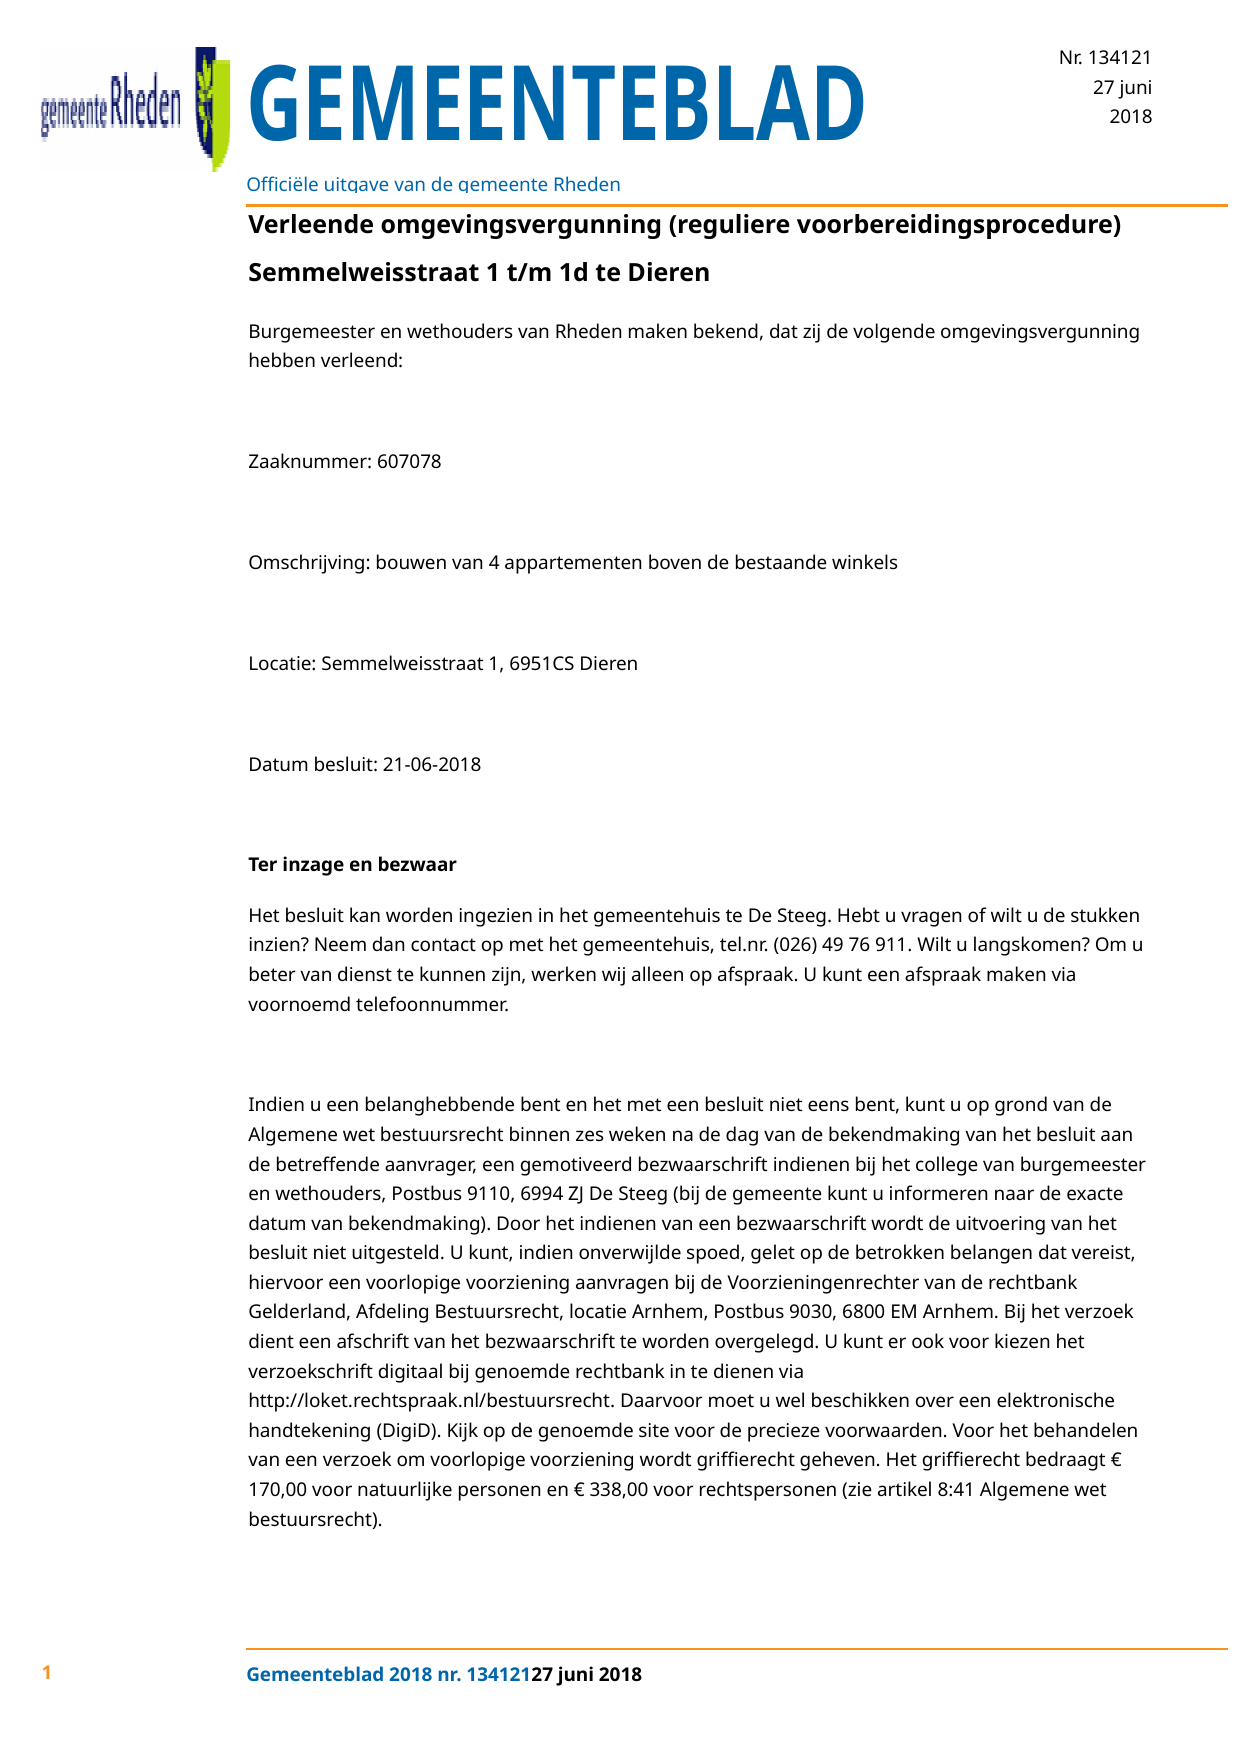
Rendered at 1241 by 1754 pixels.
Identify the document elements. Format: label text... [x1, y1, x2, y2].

picture [41, 47, 231, 172]
text Verleende omgevingsvergunning (reguliere voorbereidingsprocedure) Semmelweisstraat 1 t/m 1d te Dieren [248, 207, 1152, 288]
text Het besluit kan worden ingezien in het gemeentehuis te De Steeg. Hebt u vragen of wilt u de stukken inzien? Neem dan contact op met het gemeentehuis, tel.nr. (026) 49 76 911. Wilt u langskomen? Om u beter van dienst te kunnen zijn, werken wij alleen op afspraak. U kunt een afspraak maken via voornoemd telefoonnummer. [248, 902, 1152, 1017]
text Burgemeester en wethouders van Rheden maken bekend, dat zij de volgende omgevingsvergunning hebben verleend: [248, 318, 1152, 373]
text Zaaknummer: 607078 [248, 448, 1152, 474]
text Indien u een belanghebbende bent en het met een besluit niet eens bent, kunt u op grond van de Algemene wet bestuursrecht binnen zes weken na de dag van de bekendmaking van het besluit aan de betreffende aanvrager, een gemotiveerd bezwaarschrift indienen bij het college van burgemeester en wethouders, Postbus 9110, 6994 ZJ De Steeg (bij de gemeente kunt u informeren naar de exacte datum van bekendmaking). Door het indienen van een bezwaarschrift wordt de uitvoering van het besluit niet uitgesteld. U kunt, indien onverwijlde spoed, gelet op de betrokken belangen dat vereist, hiervoor een voorlopige voorziening aanvragen bij de Voorzieningenrechter van de rechtbank Gelderland, Afdeling Bestuursrecht, locatie Arnhem, Postbus 9030, 6800 EM Arnhem. Bij het verzoek dient een afschrift van het bezwaarschrift te worden overgelegd. U kunt er ook voor kiezen het verzoekschrift digitaal bij genoemde rechtbank in te dienen via http://loket.rechtspraak.nl/bestuursrecht. Daarvoor moet u wel beschikken over een elektronische handtekening (DigiD). Kijk op de genoemde site voor de precieze voorwaarden. Voor het behandelen van een verzoek om voorlopige voorziening wordt griffierecht geheven. Het griffierecht bedraagt € 170,00 voor natuurlijke personen en € 338,00 voor rechtspersonen (zie artikel 8:41 Algemene wet bestuursrecht). [248, 1092, 1152, 1532]
text Locatie: Semmelweisstraat 1, 6951CS Dieren [248, 650, 1152, 676]
text Omschrijving: bouwen van 4 appartementen boven de bestaande winkels [248, 549, 1152, 575]
text Datum besluit: 21-06-2018 [248, 751, 1152, 777]
text Ter inzage en bezwaar [248, 852, 1152, 877]
